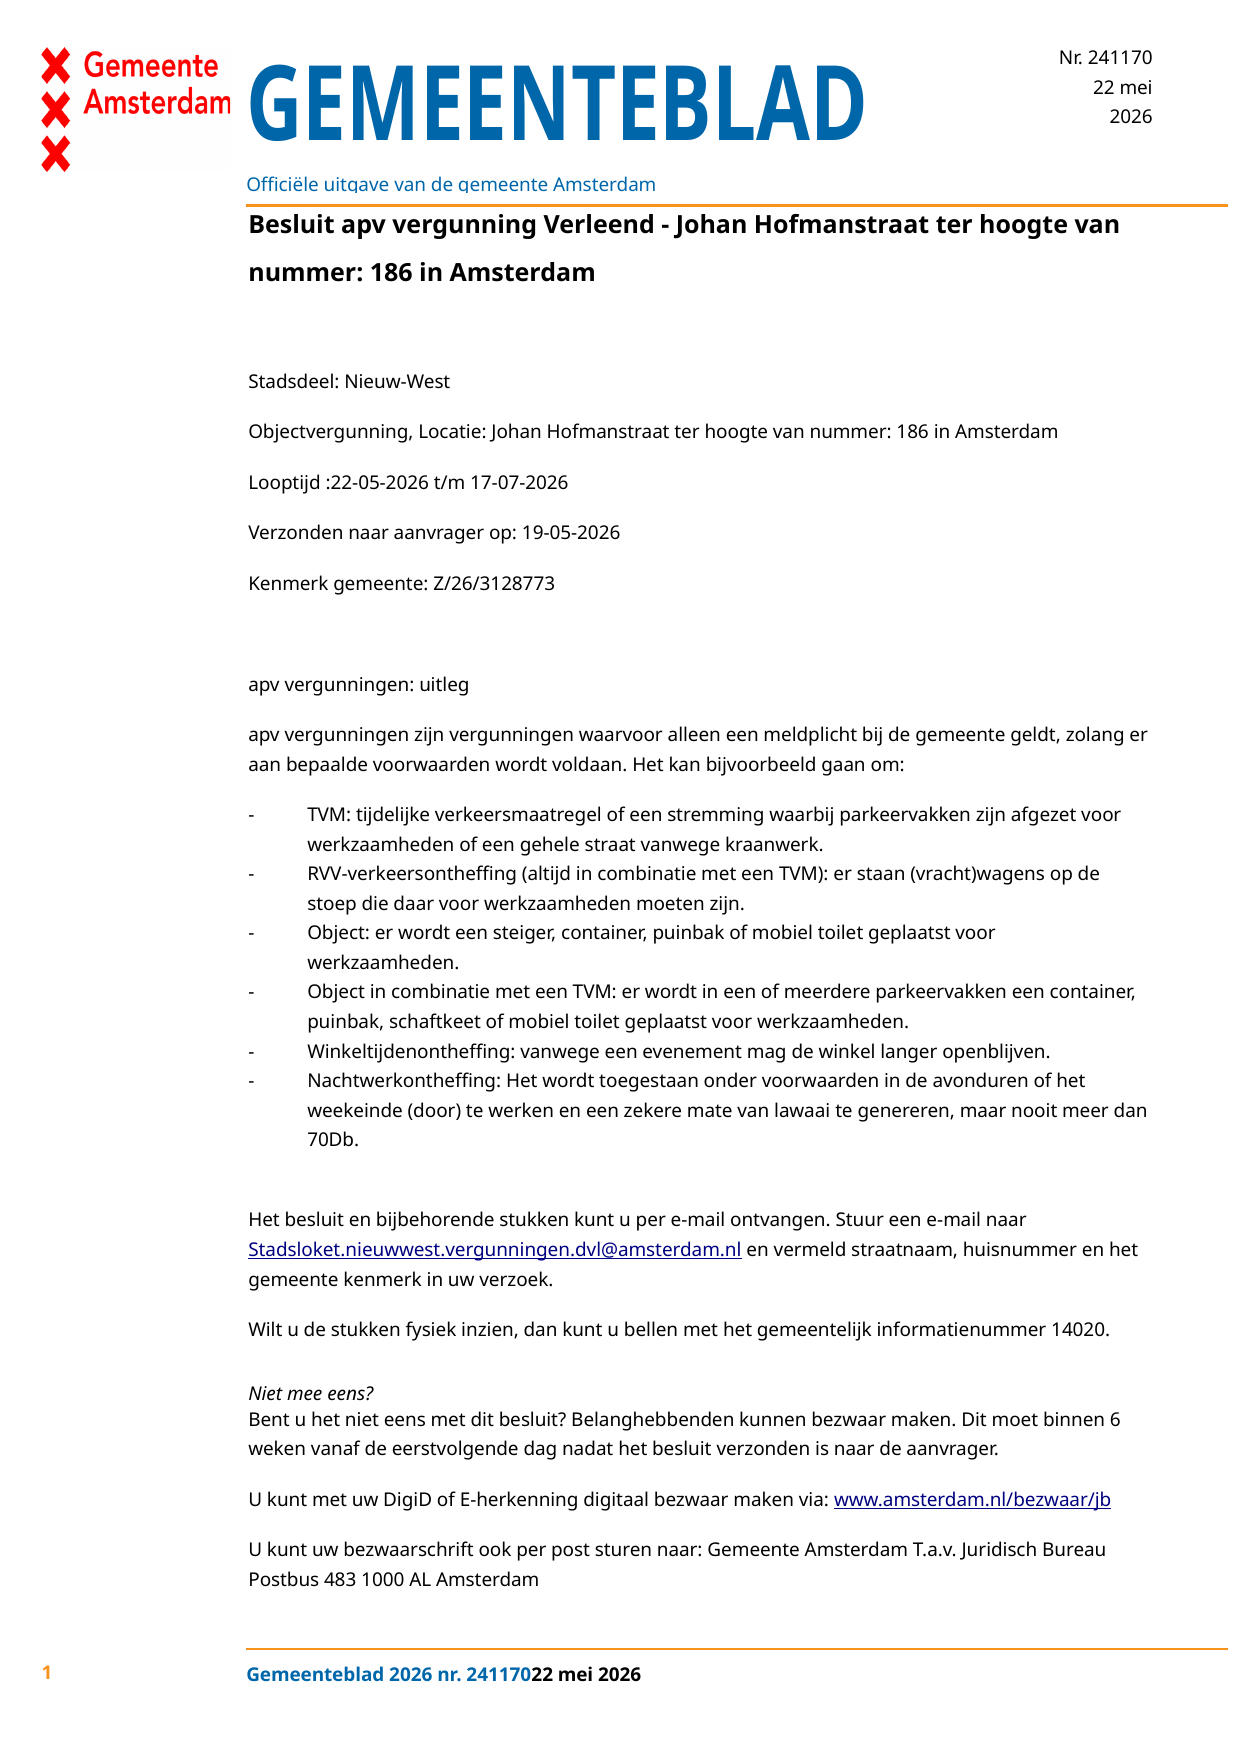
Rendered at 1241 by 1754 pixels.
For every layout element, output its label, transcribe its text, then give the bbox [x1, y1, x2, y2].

text Wilt u de stukken fysiek inzien, dan kunt u bellen met het gemeentelijk informatienummer 14020. [248, 1316, 1152, 1342]
text Objectvergunning, Locatie: Johan Hofmanstraat ter hoogte van nummer: 186 in Amsterdam [248, 419, 1152, 444]
list RVV-verkeersontheffing (altijd in combinatie met een TVM): er staan (vracht)wagens op de stoep die daar voor werkzaamheden moeten zijn. [248, 860, 1152, 916]
text Verzonden naar aanvrager op: 19-05-2026 [248, 519, 1152, 545]
text Stadsdeel: Nieuw-West [248, 368, 1152, 394]
text Het besluit en bijbehorende stukken kunt u per e-mail ontvangen. Stuur een e-mail naar Stadsloket.nieuwwest.vergunningen.dvl@amsterdam.nl en vermeld straatnaam, huisnummer en het gemeente kenmerk in uw verzoek. [248, 1207, 1152, 1292]
text Bent u het niet eens met dit besluit? Belanghebbenden kunnen bezwaar maken. Dit moet binnen 6 weken vanaf de eerstvolgende dag nadat het besluit verzonden is naar de aanvrager. [248, 1406, 1152, 1461]
list Nachtwerkontheffing: Het wordt toegestaan onder voorwaarden in de avonduren of het weekeinde (door) te werken en een zekere mate van lawaai te genereren, maar nooit meer dan 70Db. [248, 1067, 1152, 1152]
text U kunt met uw DigiD of E-herkenning digitaal bezwaar maken via: www.amsterdam.nl/bezwaar/jb [248, 1486, 1152, 1512]
text apv vergunningen: uitleg [248, 671, 1152, 697]
list Winkeltijdenontheffing: vanwege een evenement mag de winkel langer openblijven. [248, 1038, 1152, 1064]
list Object in combinatie met een TVM: er wordt in een of meerdere parkeervakken een container, puinbak, schaftkeet of mobiel toilet geplaatst voor werkzaamheden. [248, 979, 1152, 1034]
list Object: er wordt een steiger, container, puinbak of mobiel toilet geplaatst voor werkzaamheden. [248, 919, 1152, 975]
picture [41, 47, 231, 172]
text apv vergunningen zijn vergunningen waarvoor alleen een meldplicht bij de gemeente geldt, zolang er aan bepaalde voorwaarden wordt voldaan. Het kan bijvoorbeeld gaan om: [248, 721, 1152, 777]
text Niet mee eens? [248, 1380, 1152, 1406]
text U kunt uw bezwaarschrift ook per post sturen naar: Gemeente Amsterdam T.a.v. Juridisch Bureau Postbus 483 1000 AL Amsterdam [248, 1536, 1152, 1592]
text Kenmerk gemeente: Z/26/3128773 [248, 570, 1152, 596]
list TVM: tijdelijke verkeersmaatregel of een stremming waarbij parkeervakken zijn afgezet voor werkzaamheden of een gehele straat vanwege kraanwerk. [248, 801, 1152, 857]
text Besluit apv vergunning Verleend - Johan Hofmanstraat ter hoogte van nummer: 186 in Amsterdam [248, 207, 1152, 288]
text Looptijd :22-05-2026 t/m 17-07-2026 [248, 469, 1152, 495]
